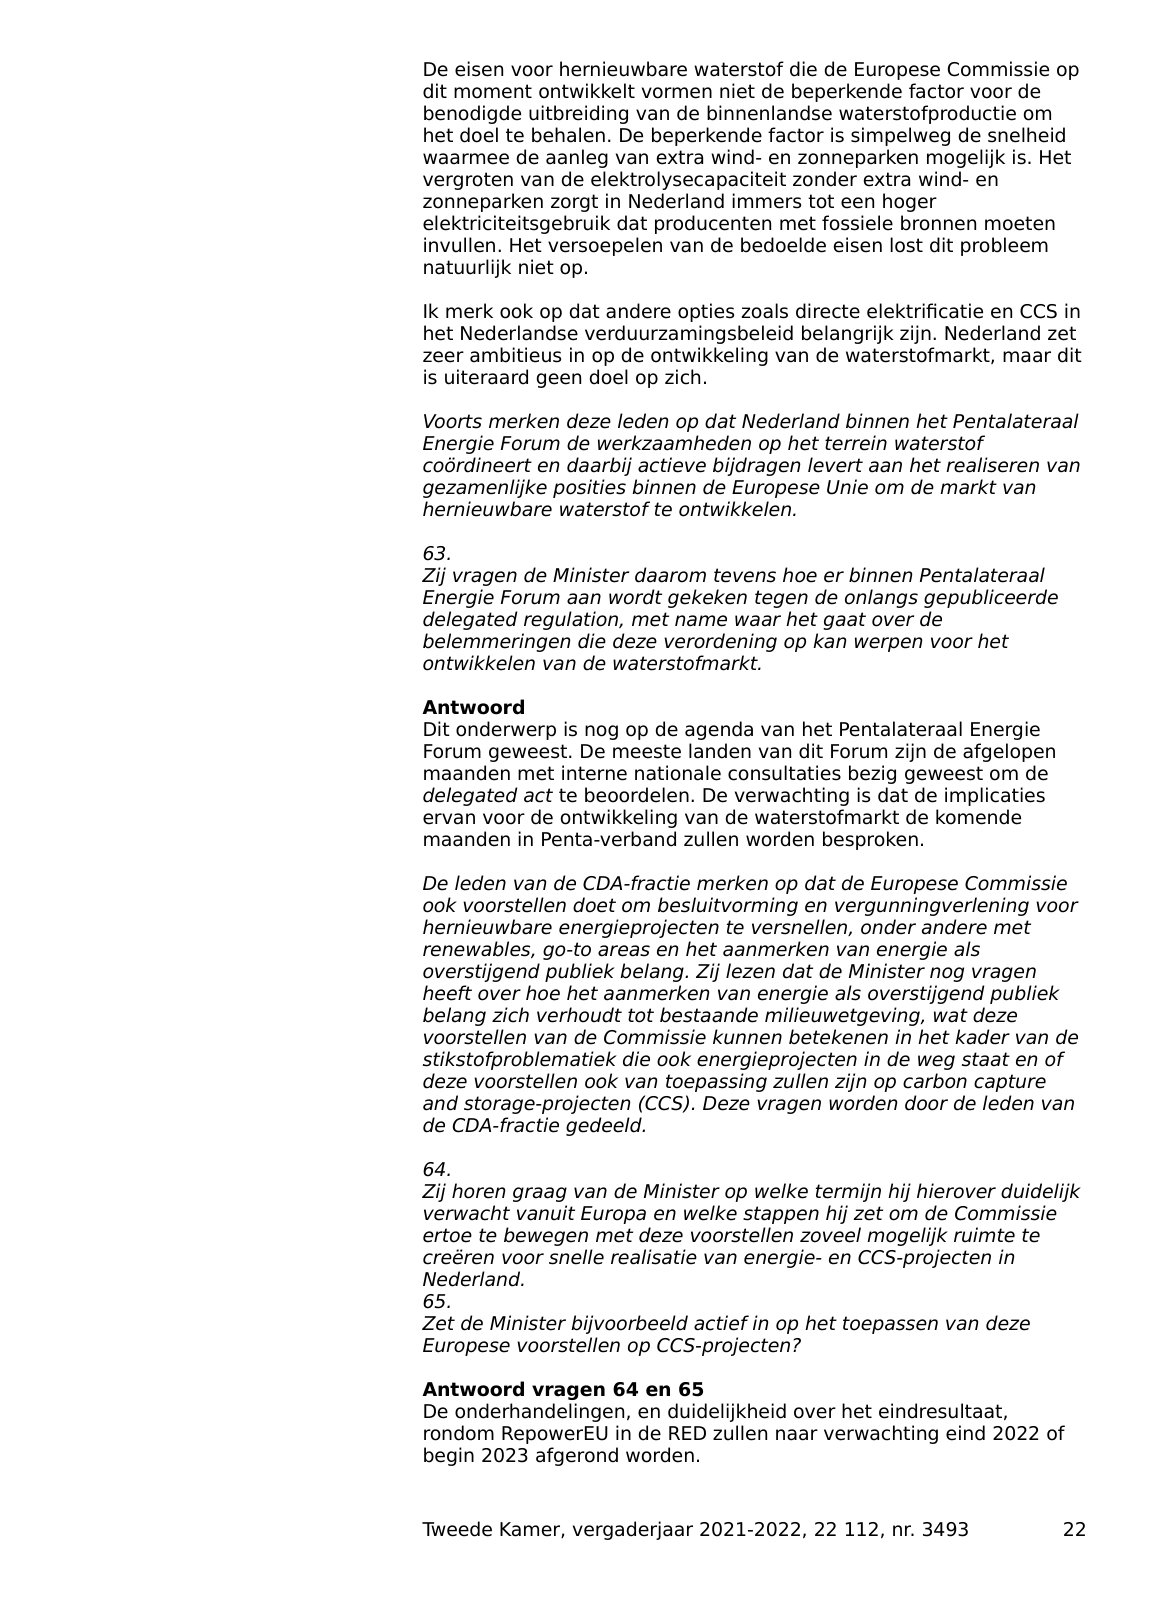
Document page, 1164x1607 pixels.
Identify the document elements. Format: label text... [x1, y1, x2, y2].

text Zij horen graag van de Minister op welke termijn hij hierover duidelijk verwacht vanuit Europa en welke stappen hij zet om de Commissie ertoe te bewegen met deze voorstellen zoveel mogelijk ruimte te creëren voor snelle realisatie van energie- en CCS-projecten in Nederland. [422, 1181, 1087, 1291]
text 65. [422, 1291, 1087, 1313]
text De leden van de CDA-fractie merken op dat de Europese Commissie ook voorstellen doet om besluitvorming en vergunningverlening voor hernieuwbare energieprojecten te versnellen, onder andere met renewables, go-to areas en het aanmerken van energie als overstijgend publiek belang. Zij lezen dat de Minister nog vragen heeft over hoe het aanmerken van energie als overstijgend publiek belang zich verhoudt tot bestaande milieuwetgeving, wat deze voorstellen van de Commissie kunnen betekenen in het kader van de stikstofproblematiek die ook energieprojecten in de weg staat en of deze voorstellen ook van toepassing zullen zijn op carbon capture and storage-projecten (CCS). Deze vragen worden door de leden van de CDA-fractie gedeeld. [422, 873, 1087, 1137]
text 64. [422, 1159, 1087, 1181]
text De onderhandelingen, en duidelijkheid over het eindresultaat, rondom RepowerEU in de RED zullen naar verwachting eind 2022 of begin 2023 afgerond worden. [422, 1401, 1087, 1467]
subtitle Antwoord [422, 697, 1087, 719]
subtitle Antwoord vragen 64 en 65 [422, 1379, 1087, 1401]
text Ik merk ook op dat andere opties zoals directe elektrificatie en CCS in het Nederlandse verduurzamingsbeleid belangrijk zijn. Nederland zet zeer ambitieus in op de ontwikkeling van de waterstofmarkt, maar dit is uiteraard geen doel op zich. [422, 301, 1087, 389]
text Dit onderwerp is nog op de agenda van het Pentalateraal Energie Forum geweest. De meeste landen van dit Forum zijn de afgelopen maanden met interne nationale consultaties bezig geweest om de delegated act te beoordelen. De verwachting is dat de implicaties ervan voor de ontwikkeling van de waterstofmarkt de komende maanden in Penta-verband zullen worden besproken. [422, 719, 1087, 851]
text 63. [422, 543, 1087, 565]
text Voorts merken deze leden op dat Nederland binnen het Pentalateraal Energie Forum de werkzaamheden op het terrein waterstof coördineert en daarbij actieve bijdragen levert aan het realiseren van gezamenlijke posities binnen de Europese Unie om de markt van hernieuwbare waterstof te ontwikkelen. [422, 411, 1087, 521]
text Zij vragen de Minister daarom tevens hoe er binnen Pentalateraal Energie Forum aan wordt gekeken tegen de onlangs gepubliceerde delegated regulation, met name waar het gaat over de belemmeringen die deze verordening op kan werpen voor het ontwikkelen van de waterstofmarkt. [422, 565, 1087, 675]
text Zet de Minister bijvoorbeeld actief in op het toepassen van deze Europese voorstellen op CCS-projecten? [422, 1313, 1087, 1357]
text De eisen voor hernieuwbare waterstof die de Europese Commissie op dit moment ontwikkelt vormen niet de beperkende factor voor de benodigde uitbreiding van de binnenlandse waterstofproductie om het doel te behalen. De beperkende factor is simpelweg de snelheid waarmee de aanleg van extra wind- en zonneparken mogelijk is. Het vergroten van de elektrolysecapaciteit zonder extra wind- en zonneparken zorgt in Nederland immers tot een hoger elektriciteitsgebruik dat producenten met fossiele bronnen moeten invullen. Het versoepelen van de bedoelde eisen lost dit probleem natuurlijk niet op. [422, 59, 1087, 279]
